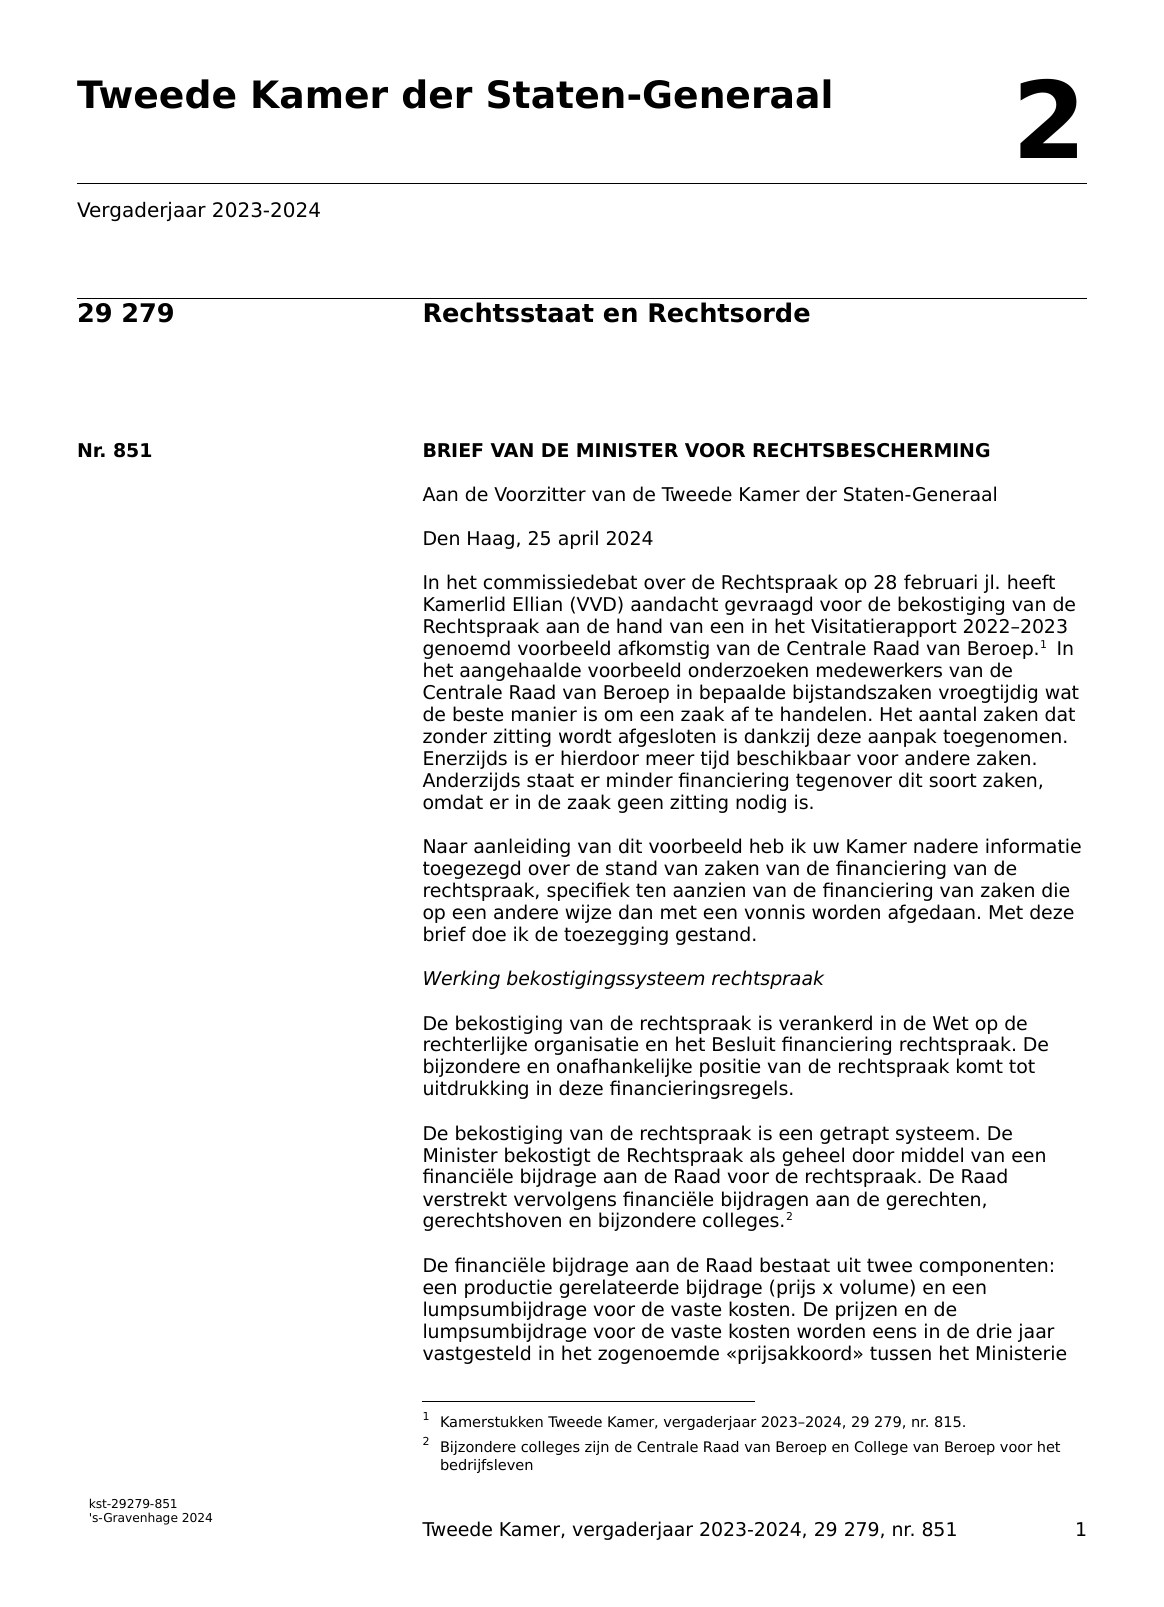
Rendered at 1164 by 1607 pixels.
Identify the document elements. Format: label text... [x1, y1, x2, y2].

subtitle Werking bekostigingssysteem rechtspraak [422, 968, 1087, 990]
text De bekostiging van de rechtspraak is een getrapt systeem. De Minister bekostigt de Rechtspraak als geheel door middel van een financiële bijdrage aan de Raad voor de rechtspraak. De Raad verstrekt vervolgens financiële bijdragen aan de gerechten, gerechtshoven en bijzondere colleges. [422, 1122, 1087, 1232]
text Kamerstukken Tweede Kamer, vergaderjaar 2023–2024, 29 279, nr. 815. [422, 1410, 1087, 1432]
subtitle Nr. 851 BRIEF VAN DE MINISTER VOOR RECHTSBESCHERMING [77, 440, 1087, 462]
text kst-29279-851 [88, 1497, 323, 1511]
text Naar aanleiding van dit voorbeeld heb ik uw Kamer nadere informatie toegezegd over de stand van zaken van de financiering van de rechtspraak, specifiek ten aanzien van de financiering van zaken die op een andere wijze dan met een vonnis worden afgedaan. Met deze brief doe ik de toezegging gestand. [422, 836, 1087, 946]
text De bekostiging van de rechtspraak is verankerd in de Wet op de rechterlijke organisatie en het Besluit financiering rechtspraak. De bijzondere en onafhankelijke positie van de rechtspraak komt tot uitdrukking in deze financieringsregels. [422, 1012, 1087, 1100]
text Bijzondere colleges zijn de Centrale Raad van Beroep en College van Beroep voor het bedrijfsleven [422, 1435, 1087, 1474]
text Den Haag, 25 april 2024 [422, 528, 1087, 550]
table_header 2 [886, 59, 1087, 183]
text De financiële bijdrage aan de Raad bestaat uit twee componenten: een productie gerelateerde bijdrage (prijs x volume) en een lumpsumbĳdrage voor de vaste kosten. De prijzen en de lumpsumbijdrage voor de vaste kosten worden eens in de drie jaar vastgesteld in het zogenoemde «prijsakkoord» tussen het Ministerie [422, 1254, 1087, 1364]
table_header Tweede Kamer der Staten-Generaal [77, 59, 886, 183]
table_cell Vergaderjaar 2023-2024 [77, 184, 1087, 298]
subtitle 29 279 Rechtsstaat en Rechtsorde [77, 299, 1087, 329]
text 's-Gravenhage 2024 [88, 1511, 323, 1525]
text Aan de Voorzitter van de Tweede Kamer der Staten-Generaal [422, 484, 1087, 506]
text In het commissiedebat over de Rechtspraak op 28 februari jl. heeft Kamerlid Ellian (VVD) aandacht gevraagd voor de bekostiging van de Rechtspraak aan de hand van een in het Visitatierapport 2022–2023 genoemd voorbeeld afkomstig van de Centrale Raad van Beroep. In het aangehaalde voorbeeld onderzoeken medewerkers van de Centrale Raad van Beroep in bepaalde bijstandszaken vroegtijdig wat de beste manier is om een zaak af te handelen. Het aantal zaken dat zonder zitting wordt afgesloten is dankzij deze aanpak toegenomen. Enerzijds is er hierdoor meer tijd beschikbaar voor andere zaken. Anderzijds staat er minder financiering tegenover dit soort zaken, omdat er in de zaak geen zitting nodig is. [422, 572, 1087, 814]
